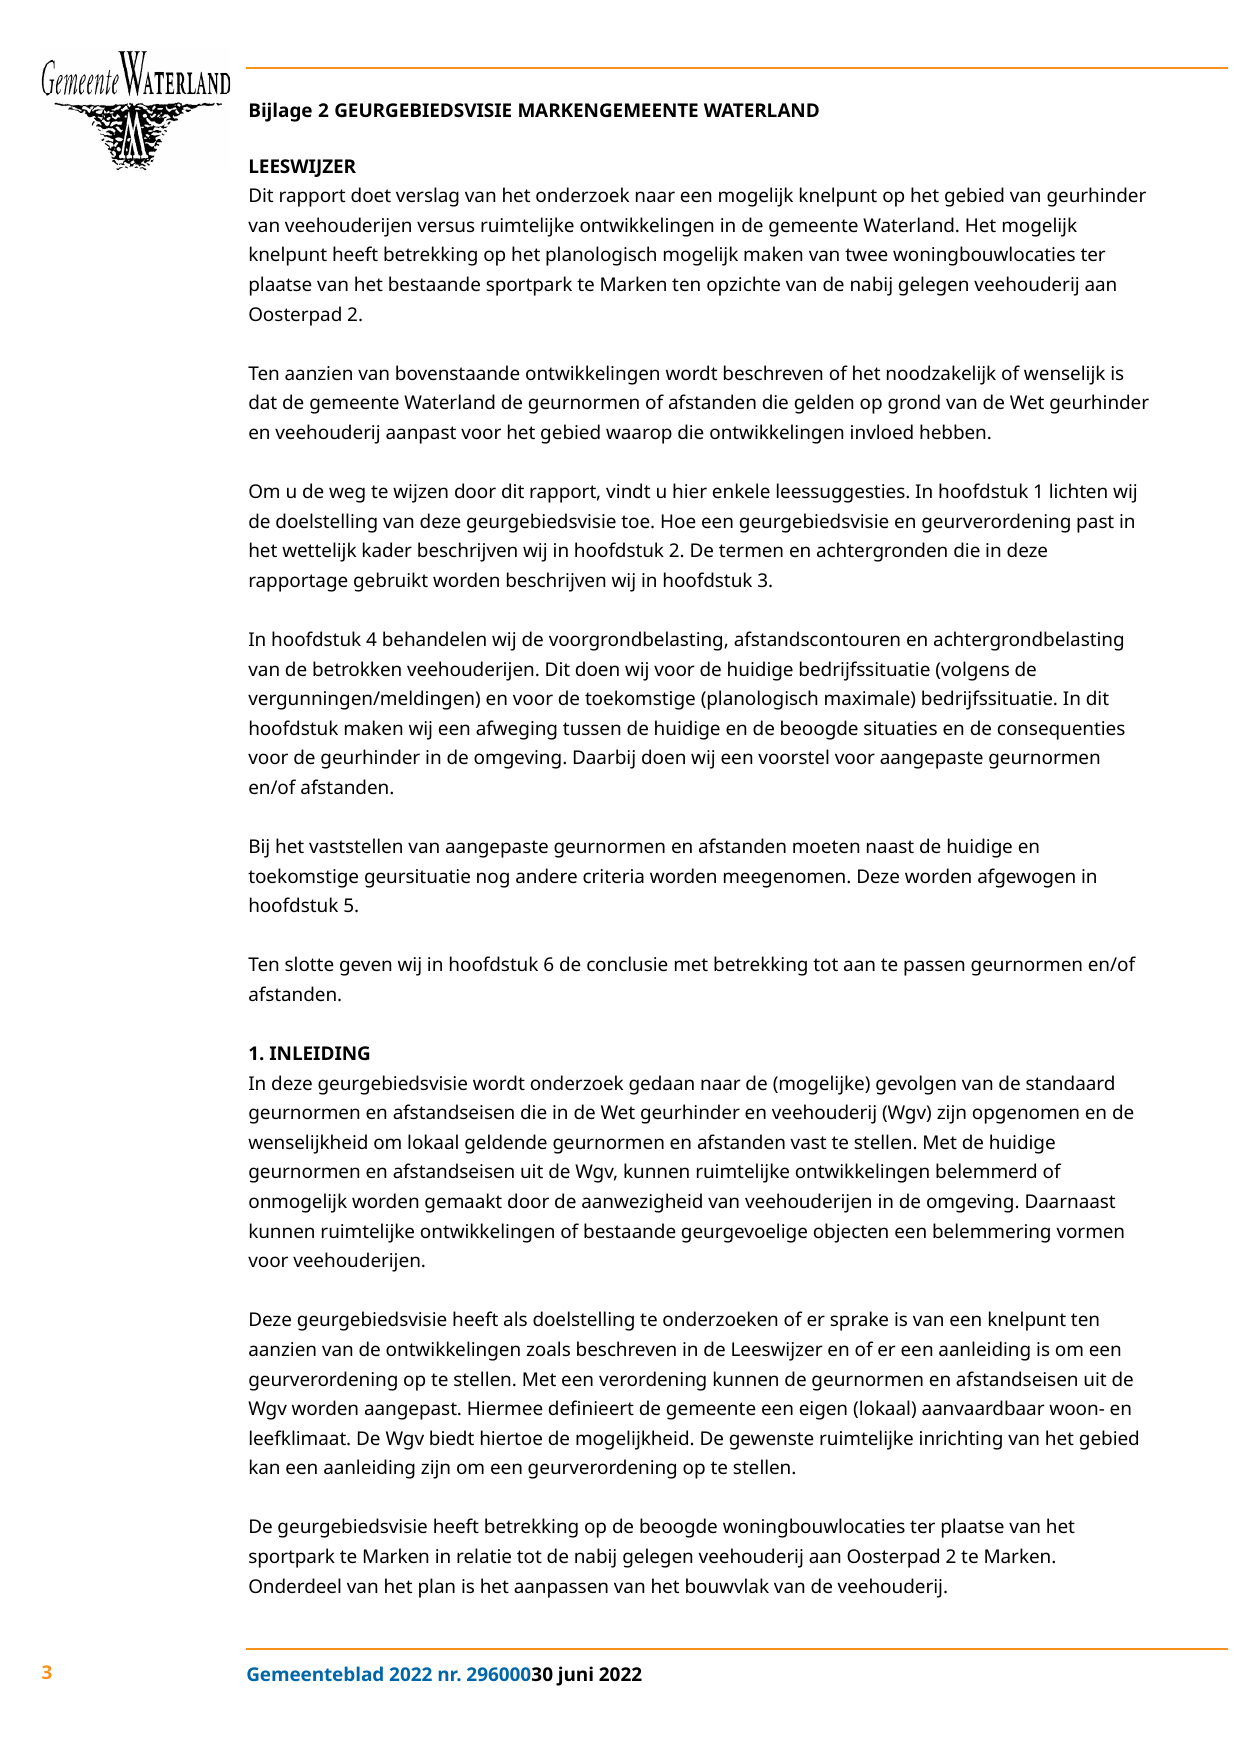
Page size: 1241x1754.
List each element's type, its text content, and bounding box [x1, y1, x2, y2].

text Dit rapport doet verslag van het onderzoek naar een mogelijk knelpunt op het gebied van geurhinder van veehouderijen versus ruimtelijke ontwikkelingen in de gemeente Waterland. Het mogelijk knelpunt heeft betrekking op het planologisch mogelijk maken van twee woningbouwlocaties ter plaatse van het bestaande sportpark te Marken ten opzichte van de nabij gelegen veehouderij aan Oosterpad 2. [248, 182, 1152, 327]
text Deze geurgebiedsvisie heeft als doelstelling te onderzoeken of er sprake is van een knelpunt ten aanzien van de ontwikkelingen zoals beschreven in de Leeswijzer en of er een aanleiding is om een geurverordening op te stellen. Met een verordening kunnen de geurnormen en afstandseisen uit de Wgv worden aangepast. Hiermee definieert de gemeente een eigen (lokaal) aanvaardbaar woon- en leefklimaat. De Wgv biedt hiertoe de mogelijkheid. De gewenste ruimtelijke inrichting van het gebied kan een aanleiding zijn om een geurverordening op te stellen. [248, 1307, 1152, 1480]
text Ten aanzien van bovenstaande ontwikkelingen wordt beschreven of het noodzakelijk of wenselijk is dat de gemeente Waterland de geurnormen of afstanden die gelden op grond van de Wet geurhinder en veehouderij aanpast voor het gebied waarop die ontwikkelingen invloed hebben. [248, 360, 1152, 445]
text Bijlage 2 GEURGEBIEDSVISIE MARKENGEMEENTE WATERLAND [248, 95, 1152, 123]
text In hoofdstuk 4 behandelen wij de voorgrondbelasting, afstandscontouren en achtergrondbelasting van de betrokken veehouderijen. Dit doen wij voor de huidige bedrijfssituatie (volgens de vergunningen/meldingen) en voor de toekomstige (planologisch maximale) bedrijfssituatie. In dit hoofdstuk maken wij een afweging tussen de huidige en de beoogde situaties en de consequenties voor de geurhinder in de omgeving. Daarbij doen wij een voorstel voor aangepaste geurnormen en/of afstanden. [248, 626, 1152, 800]
picture [41, 47, 231, 172]
text LEESWIJZER [248, 153, 1152, 179]
text In deze geurgebiedsvisie wordt onderzoek gedaan naar de (mogelijke) gevolgen van de standaard geurnormen en afstandseisen die in de Wet geurhinder en veehouderij (Wgv) zijn opgenomen en de wenselijkheid om lokaal geldende geurnormen en afstanden vast te stellen. Met de huidige geurnormen en afstandseisen uit de Wgv, kunnen ruimtelijke ontwikkelingen belemmerd of onmogelijk worden gemaakt door de aanwezigheid van veehouderijen in de omgeving. Daarnaast kunnen ruimtelijke ontwikkelingen of bestaande geurgevoelige objecten een belemmering vormen voor veehouderijen. [248, 1070, 1152, 1273]
text Om u de weg te wijzen door dit rapport, vindt u hier enkele leessuggesties. In hoofdstuk 1 lichten wij de doelstelling van deze geurgebiedsvisie toe. Hoe een geurgebiedsvisie en geurverordening past in het wettelijk kader beschrijven wij in hoofdstuk 2. De termen en achtergronden die in deze rapportage gebruikt worden beschrijven wij in hoofdstuk 3. [248, 478, 1152, 593]
text Ten slotte geven wij in hoofdstuk 6 de conclusie met betrekking tot aan te passen geurnormen en/of afstanden. [248, 952, 1152, 1007]
text Bij het vaststellen van aangepaste geurnormen en afstanden moeten naast de huidige en toekomstige geursituatie nog andere criteria worden meegenomen. Deze worden afgewogen in hoofdstuk 5. [248, 833, 1152, 918]
text 1. INLEIDING [248, 1040, 1152, 1066]
text De geurgebiedsvisie heeft betrekking op de beoogde woningbouwlocaties ter plaatse van het sportpark te Marken in relatie tot de nabij gelegen veehouderij aan Oosterpad 2 te Marken. Onderdeel van het plan is het aanpassen van het bouwvlak van de veehouderij. [248, 1514, 1152, 1599]
